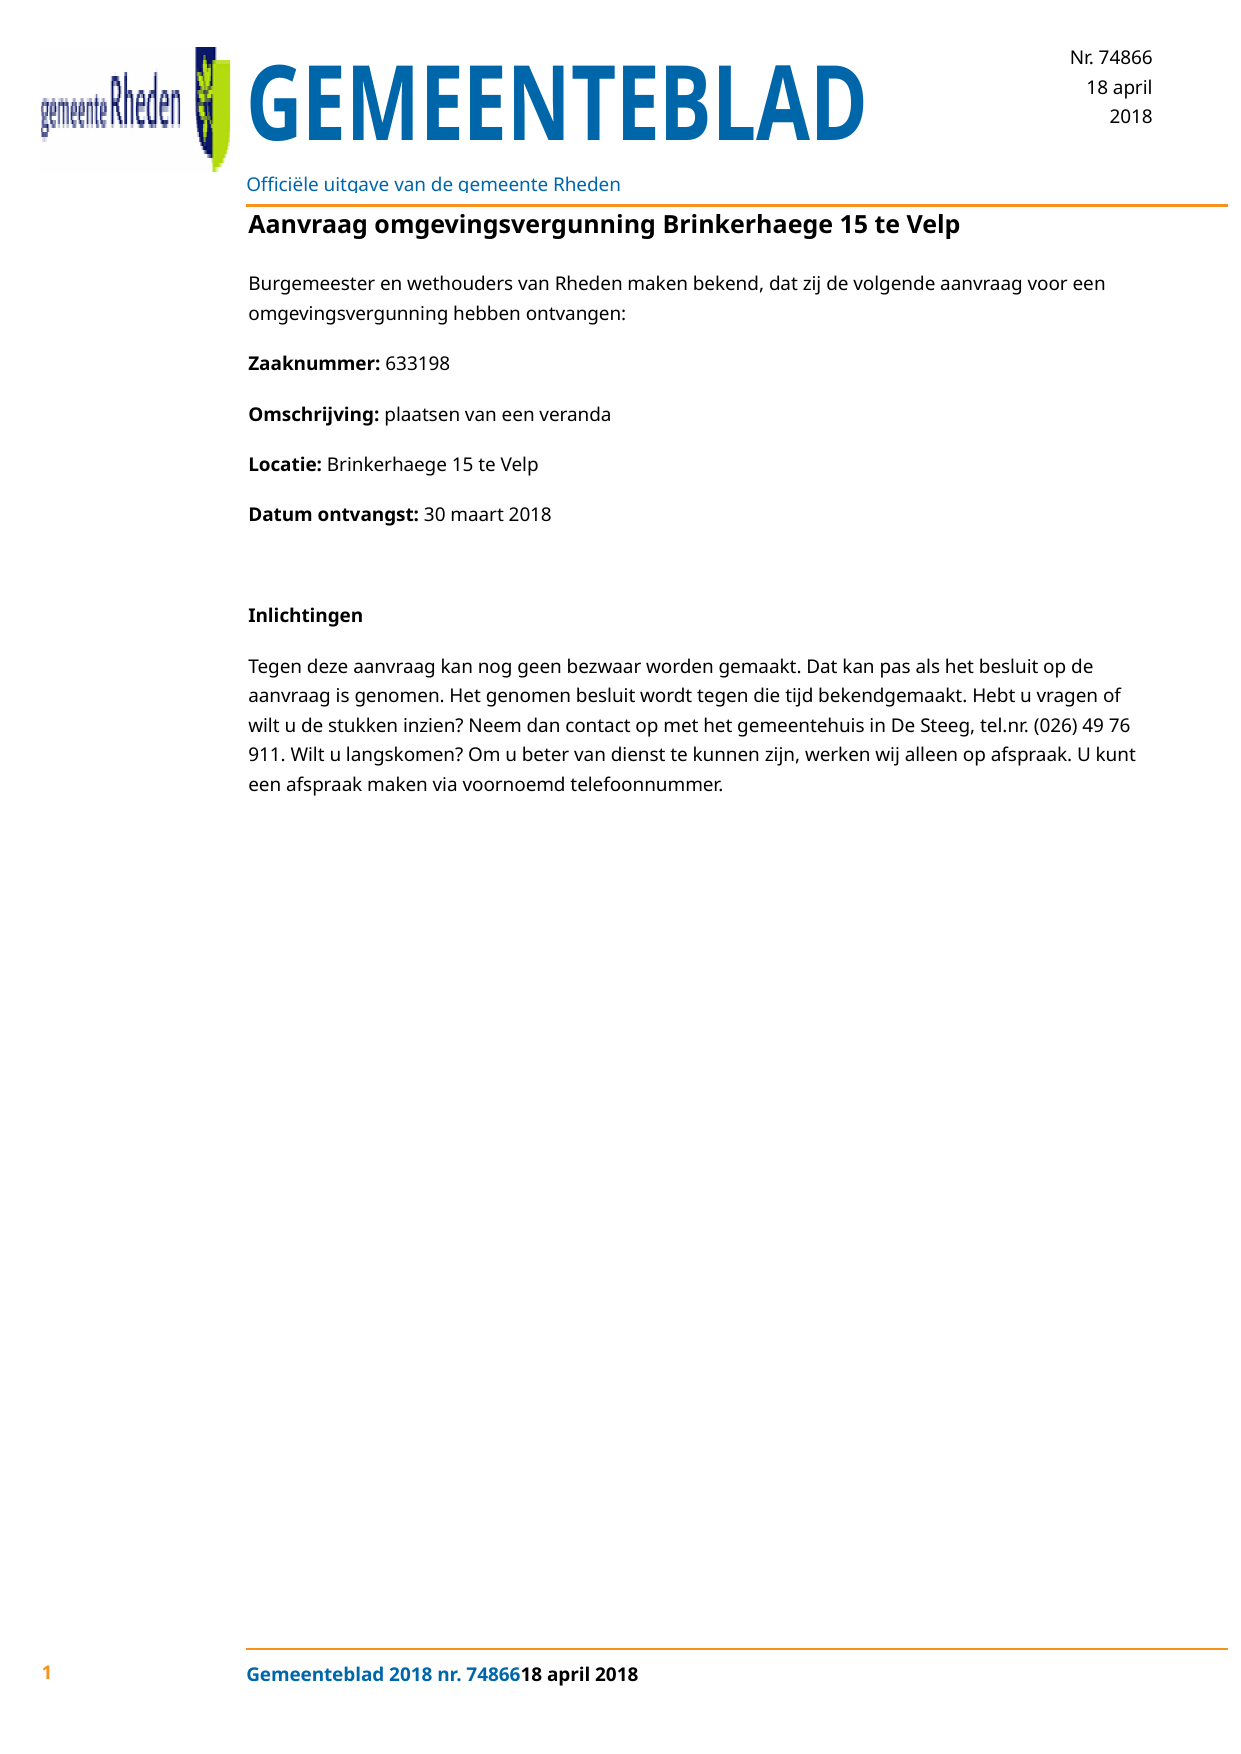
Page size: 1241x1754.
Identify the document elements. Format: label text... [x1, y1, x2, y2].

text Omschrijving: plaatsen van een veranda [248, 401, 1152, 426]
text Aanvraag omgevingsvergunning Brinkerhaege 15 te Velp [248, 207, 1152, 241]
text Inlichtingen [248, 602, 1152, 628]
text Locatie: Brinkerhaege 15 te Velp [248, 451, 1152, 477]
picture [41, 47, 231, 172]
text Tegen deze aanvraag kan nog geen bezwaar worden gemaakt. Dat kan pas als het besluit op de aanvraag is genomen. Het genomen besluit wordt tegen die tijd bekendgemaakt. Hebt u vragen of wilt u de stukken inzien? Neem dan contact op met het gemeentehuis in De Steeg, tel.nr. (026) 49 76 911. Wilt u langskomen? Om u beter van dienst te kunnen zijn, werken wij alleen op afspraak. U kunt een afspraak maken via voornoemd telefoonnummer. [248, 653, 1152, 797]
text Zaaknummer: 633198 [248, 350, 1152, 376]
text Burgemeester en wethouders van Rheden maken bekend, dat zij de volgende aanvraag voor een omgevingsvergunning hebben ontvangen: [248, 270, 1152, 326]
text Datum ontvangst: 30 maart 2018 [248, 502, 1152, 527]
